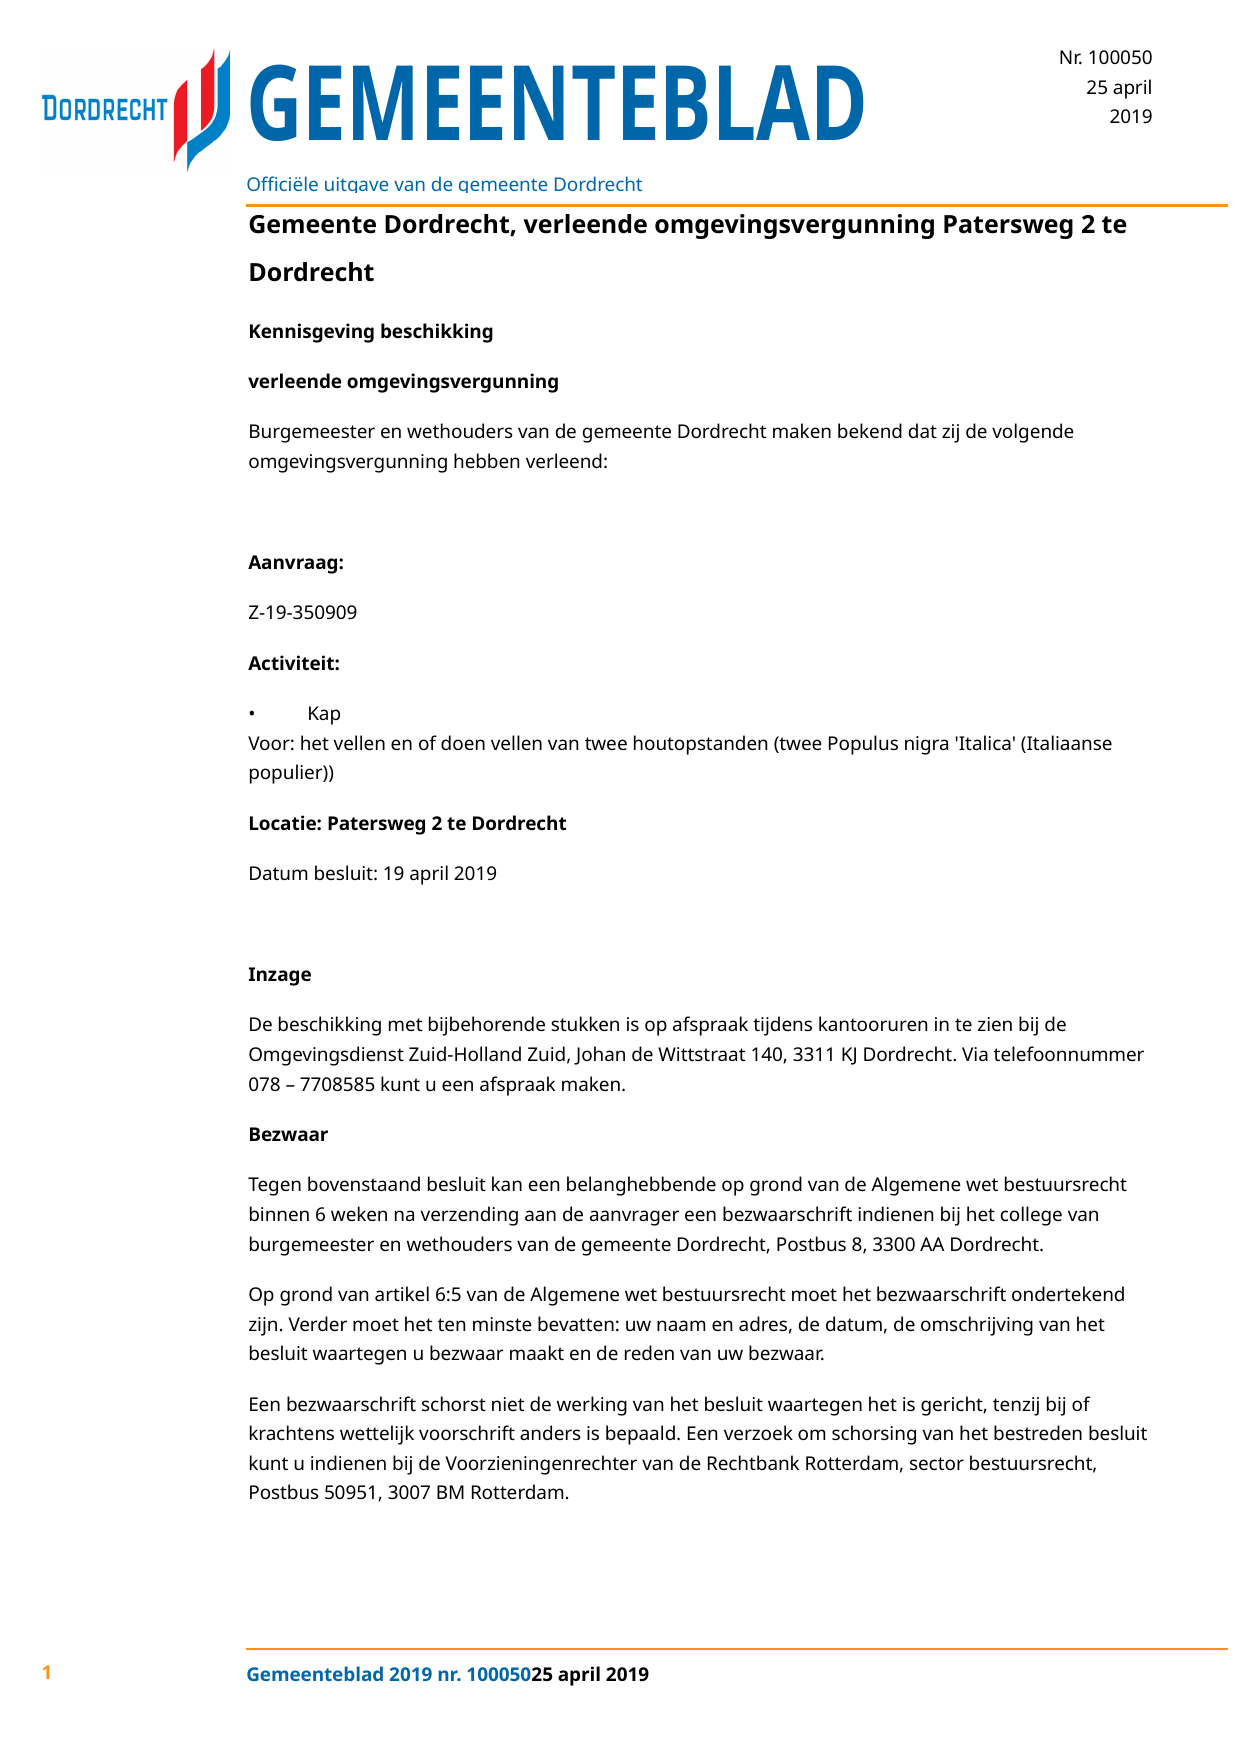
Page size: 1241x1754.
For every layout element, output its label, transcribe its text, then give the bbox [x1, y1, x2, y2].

text Z-19-350909 [248, 599, 1152, 625]
text Op grond van artikel 6:5 van de Algemene wet bestuursrecht moet het bezwaarschrift ondertekend zijn. Verder moet het ten minste bevatten: uw naam en adres, de datum, de omschrijving van het besluit waartegen u bezwaar maakt en de reden van uw bezwaar. [248, 1281, 1152, 1366]
picture [41, 47, 231, 172]
text Datum besluit: 19 april 2019 [248, 860, 1152, 886]
text Locatie: Patersweg 2 te Dordrecht [248, 810, 1152, 836]
text Inzage [248, 961, 1152, 987]
text verleende omgevingsvergunning [248, 368, 1152, 394]
text Kennisgeving beschikking [248, 318, 1152, 344]
text Gemeente Dordrecht, verleende omgevingsvergunning Patersweg 2 te Dordrecht [248, 207, 1152, 288]
text Burgemeester en wethouders van de gemeente Dordrecht maken bekend dat zij de volgende omgevingsvergunning hebben verleend: [248, 419, 1152, 474]
text Een bezwaarschrift schorst niet de werking van het besluit waartegen het is gericht, tenzij bij of krachtens wettelijk voorschrift anders is bepaald. Een verzoek om schorsing van het bestreden besluit kunt u indienen bij de Voorzieningenrechter van de Rechtbank Rotterdam, sector bestuursrecht, Postbus 50951, 3007 BM Rotterdam. [248, 1391, 1152, 1505]
text Voor: het vellen en of doen vellen van twee houtopstanden (twee Populus nigra 'Italica' (Italiaanse populier)) [248, 730, 1152, 785]
text Aanvraag: [248, 549, 1152, 575]
text Tegen bovenstaand besluit kan een belanghebbende op grond van de Algemene wet bestuursrecht binnen 6 weken na verzending aan de aanvrager een bezwaarschrift indienen bij het college van burgemeester en wethouders van de gemeente Dordrecht, Postbus 8, 3300 AA Dordrecht. [248, 1172, 1152, 1257]
list Kap [248, 700, 1152, 726]
text Activiteit: [248, 650, 1152, 676]
text De beschikking met bijbehorende stukken is op afspraak tijdens kantooruren in te zien bij de Omgevingsdienst Zuid-Holland Zuid, Johan de Wittstraat 140, 3311 KJ Dordrecht. Via telefoonnummer 078 – 7708585 kunt u een afspraak maken. [248, 1012, 1152, 1097]
text Bezwaar [248, 1121, 1152, 1147]
